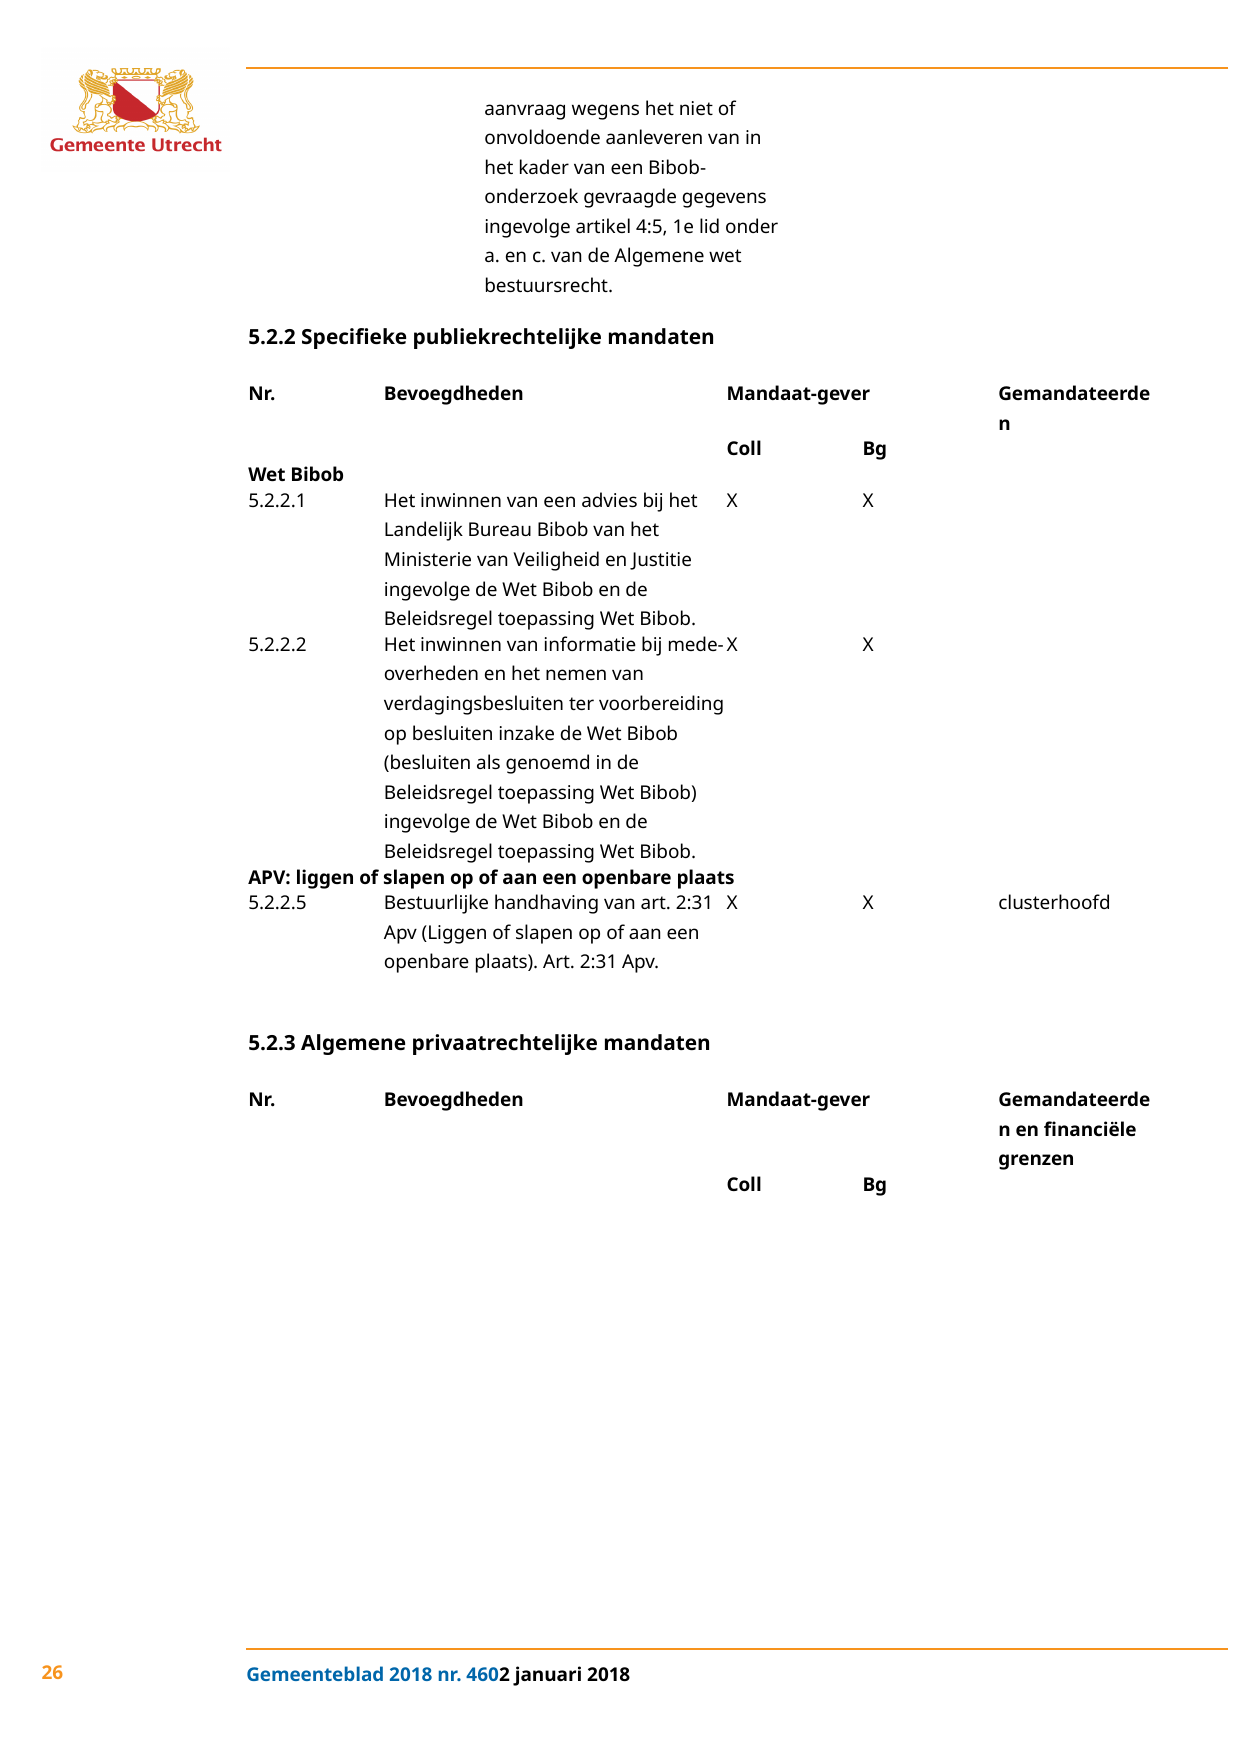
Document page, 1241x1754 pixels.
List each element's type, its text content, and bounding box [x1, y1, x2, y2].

table_cell X [726, 890, 862, 974]
table_header Mandaat-gever [726, 380, 998, 436]
table_header Nr. [248, 1086, 384, 1171]
table_cell [1018, 95, 1152, 298]
table_cell Coll [726, 436, 862, 461]
table_cell X [862, 487, 998, 631]
table_cell Het inwinnen van een advies bij het Landelijk Bureau Bibob van het Ministerie van Veiligheid en Justitie ingevolge de Wet Bibob en de Beleidsregel toepassing Wet Bibob. [384, 487, 726, 631]
table_header Mandaat-gever [726, 1086, 998, 1171]
table_cell [900, 95, 1018, 298]
table_cell 5.2.2.5 [248, 890, 384, 974]
table_cell aanvraag wegens het niet of onvoldoende aanleveren van in het kader van een Bibob-onderzoek gevraagde gegevens ingevolge artikel 4:5, 1e lid onder a. en c. van de Algemene wet bestuursrecht. [484, 95, 782, 298]
table_header Gemandateerden en financiële grenzen [998, 1086, 1152, 1171]
table_cell X [862, 890, 998, 974]
table_cell [248, 95, 484, 298]
table_cell 5.2.2.1 [248, 487, 384, 631]
table_cell X [726, 631, 862, 864]
table_cell [998, 1171, 1152, 1197]
table_cell 5.2.2.2 [248, 631, 384, 864]
table_cell X [862, 631, 998, 864]
table_cell [998, 631, 1152, 864]
table_header Gemandateerden [998, 380, 1152, 436]
text 5.2.2 Specifieke publiekrechtelijke mandaten [248, 322, 1152, 351]
table_cell Bestuurlijke handhaving van art. 2:31 Apv (Liggen of slapen op of aan een openbare plaats). Art. 2:31 Apv. [384, 890, 726, 974]
table_cell [248, 1171, 384, 1197]
table_cell X [726, 487, 862, 631]
table_cell Bg [862, 1171, 998, 1197]
table_cell Wet Bibob [248, 461, 1152, 487]
table_cell Bg [862, 436, 998, 461]
table_cell [384, 436, 726, 461]
table_cell clusterhoofd [998, 890, 1152, 974]
text 5.2.3 Algemene privaatrechtelijke mandaten [248, 1028, 1152, 1057]
table_cell Coll [726, 1171, 862, 1197]
table_header Nr. [248, 380, 384, 436]
table_cell Het inwinnen van informatie bij mede-overheden en het nemen van verdagingsbesluiten ter voorbereiding op besluiten inzake de Wet Bibob (besluiten als genoemd in de Beleidsregel toepassing Wet Bibob) ingevolge de Wet Bibob en de Beleidsregel toepassing Wet Bibob. [384, 631, 726, 864]
table_header Bevoegdheden [384, 380, 726, 436]
table_cell [384, 1171, 726, 1197]
table_header Bevoegdheden [384, 1086, 726, 1171]
table_cell [248, 436, 384, 461]
table_cell [782, 95, 900, 298]
table_cell [998, 487, 1152, 631]
table_cell [998, 436, 1152, 461]
picture [41, 47, 231, 172]
table_cell APV: liggen of slapen op of aan een openbare plaats [248, 864, 1152, 889]
